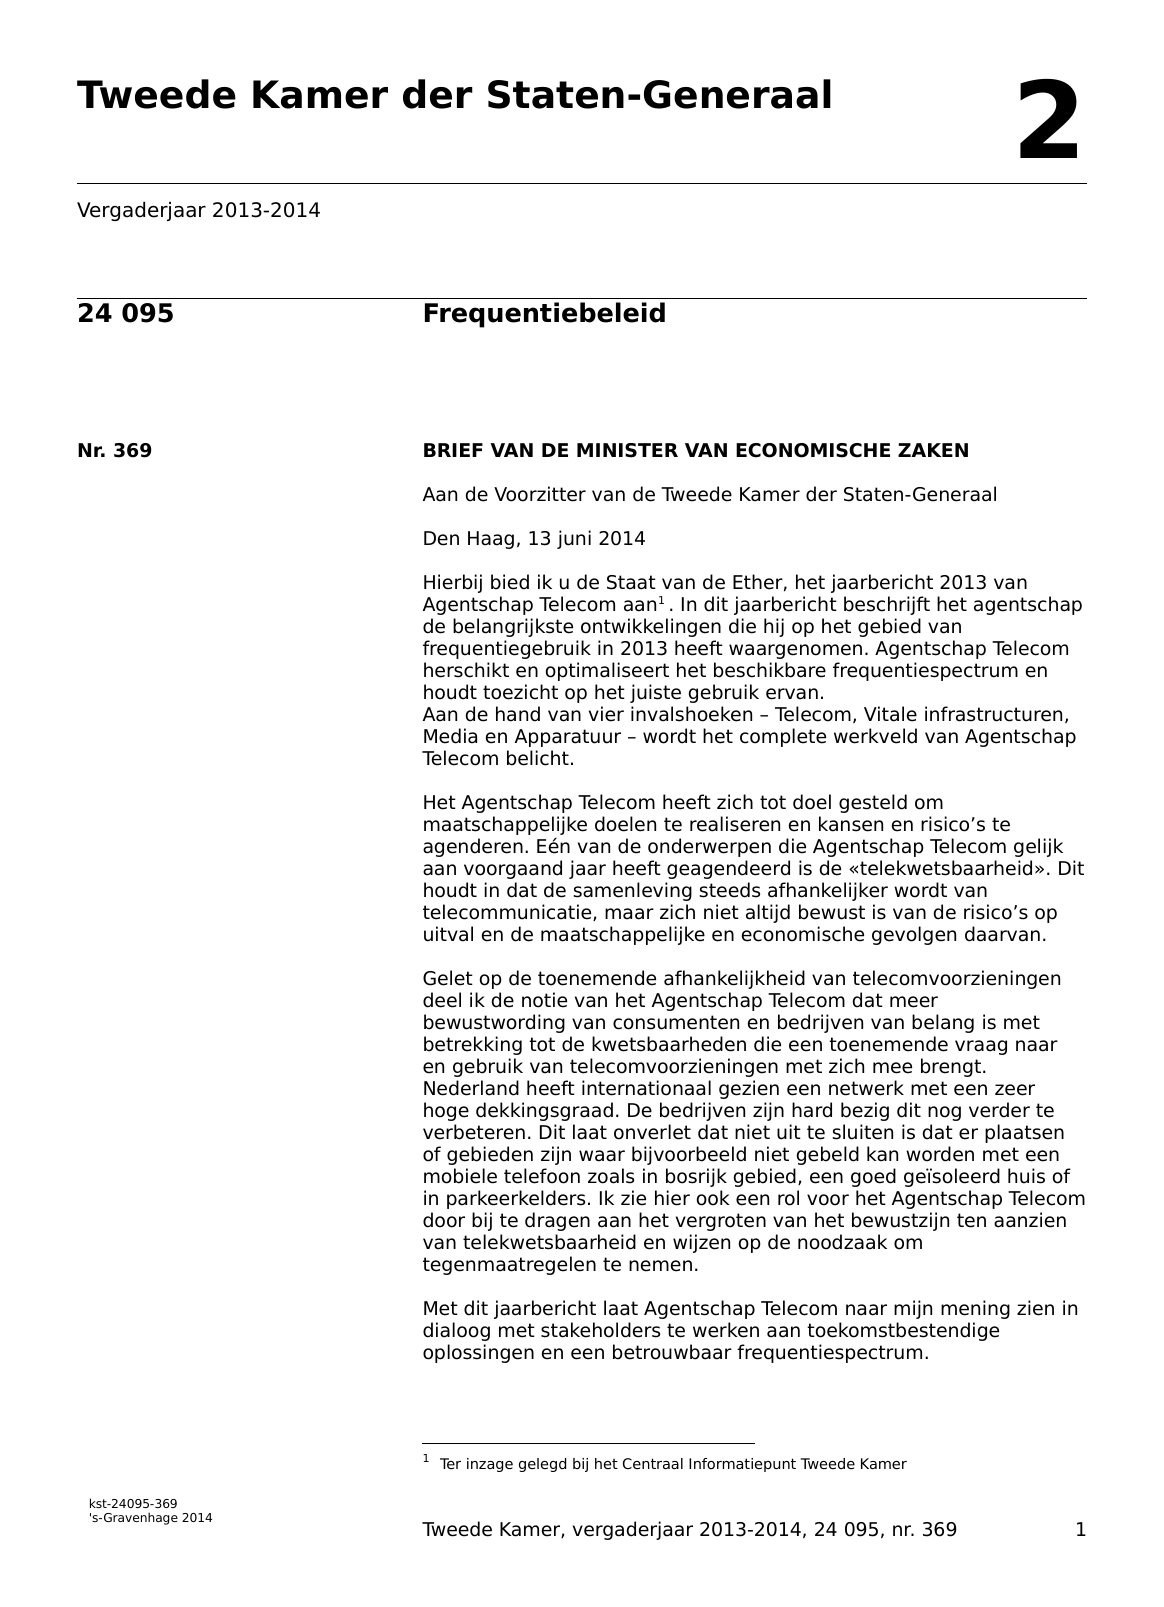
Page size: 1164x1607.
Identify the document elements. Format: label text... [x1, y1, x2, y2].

text Aan de Voorzitter van de Tweede Kamer der Staten-Generaal [422, 484, 1087, 506]
text Ter inzage gelegd bij het Centraal Informatiepunt Tweede Kamer [422, 1452, 1087, 1474]
text Het Agentschap Telecom heeft zich tot doel gesteld om maatschappelijke doelen te realiseren en kansen en risico’s te agenderen. Eén van de onderwerpen die Agentschap Telecom gelijk aan voorgaand jaar heeft geagendeerd is de «telekwetsbaarheid». Dit houdt in dat de samenleving steeds afhankelijker wordt van telecommunicatie, maar zich niet altijd bewust is van de risico’s op uitval en de maatschappelijke en economische gevolgen daarvan. [422, 792, 1087, 946]
table_cell Vergaderjaar 2013-2014 [77, 184, 1087, 298]
table_header 2 [886, 59, 1087, 183]
text Gelet op de toenemende afhankelijkheid van telecomvoorzieningen deel ik de notie van het Agentschap Telecom dat meer bewustwording van consumenten en bedrijven van belang is met betrekking tot de kwetsbaarheden die een toenemende vraag naar en gebruik van telecomvoorzieningen met zich mee brengt. Nederland heeft internationaal gezien een netwerk met een zeer hoge dekkingsgraad. De bedrijven zijn hard bezig dit nog verder te verbeteren. Dit laat onverlet dat niet uit te sluiten is dat er plaatsen of gebieden zijn waar bijvoorbeeld niet gebeld kan worden met een mobiele telefoon zoals in bosrijk gebied, een goed geïsoleerd huis of in parkeerkelders. Ik zie hier ook een rol voor het Agentschap Telecom door bij te dragen aan het vergroten van het bewustzijn ten aanzien van telekwetsbaarheid en wijzen op de noodzaak om tegenmaatregelen te nemen. [422, 968, 1087, 1276]
text 's-Gravenhage 2014 [88, 1511, 323, 1525]
subtitle 24 095 Frequentiebeleid [77, 299, 1087, 329]
table_header Tweede Kamer der Staten-Generaal [77, 59, 886, 183]
text Hierbij bied ik u de Staat van de Ether, het jaarbericht 2013 van Agentschap Telecom aan. In dit jaarbericht beschrijft het agentschap de belangrijkste ontwikkelingen die hij op het gebied van frequentiegebruik in 2013 heeft waargenomen. Agentschap Telecom herschikt en optimaliseert het beschikbare frequentiespectrum en houdt toezicht op het juiste gebruik ervan. [422, 572, 1087, 704]
subtitle Nr. 369 BRIEF VAN DE MINISTER VAN ECONOMISCHE ZAKEN [77, 440, 1087, 462]
text Aan de hand van vier invalshoeken – Telecom, Vitale infrastructuren, Media en Apparatuur – wordt het complete werkveld van Agentschap Telecom belicht. [422, 704, 1087, 770]
text Met dit jaarbericht laat Agentschap Telecom naar mijn mening zien in dialoog met stakeholders te werken aan toekomstbestendige oplossingen en een betrouwbaar frequentiespectrum. [422, 1298, 1087, 1364]
text Den Haag, 13 juni 2014 [422, 528, 1087, 550]
text kst-24095-369 [88, 1497, 323, 1511]
